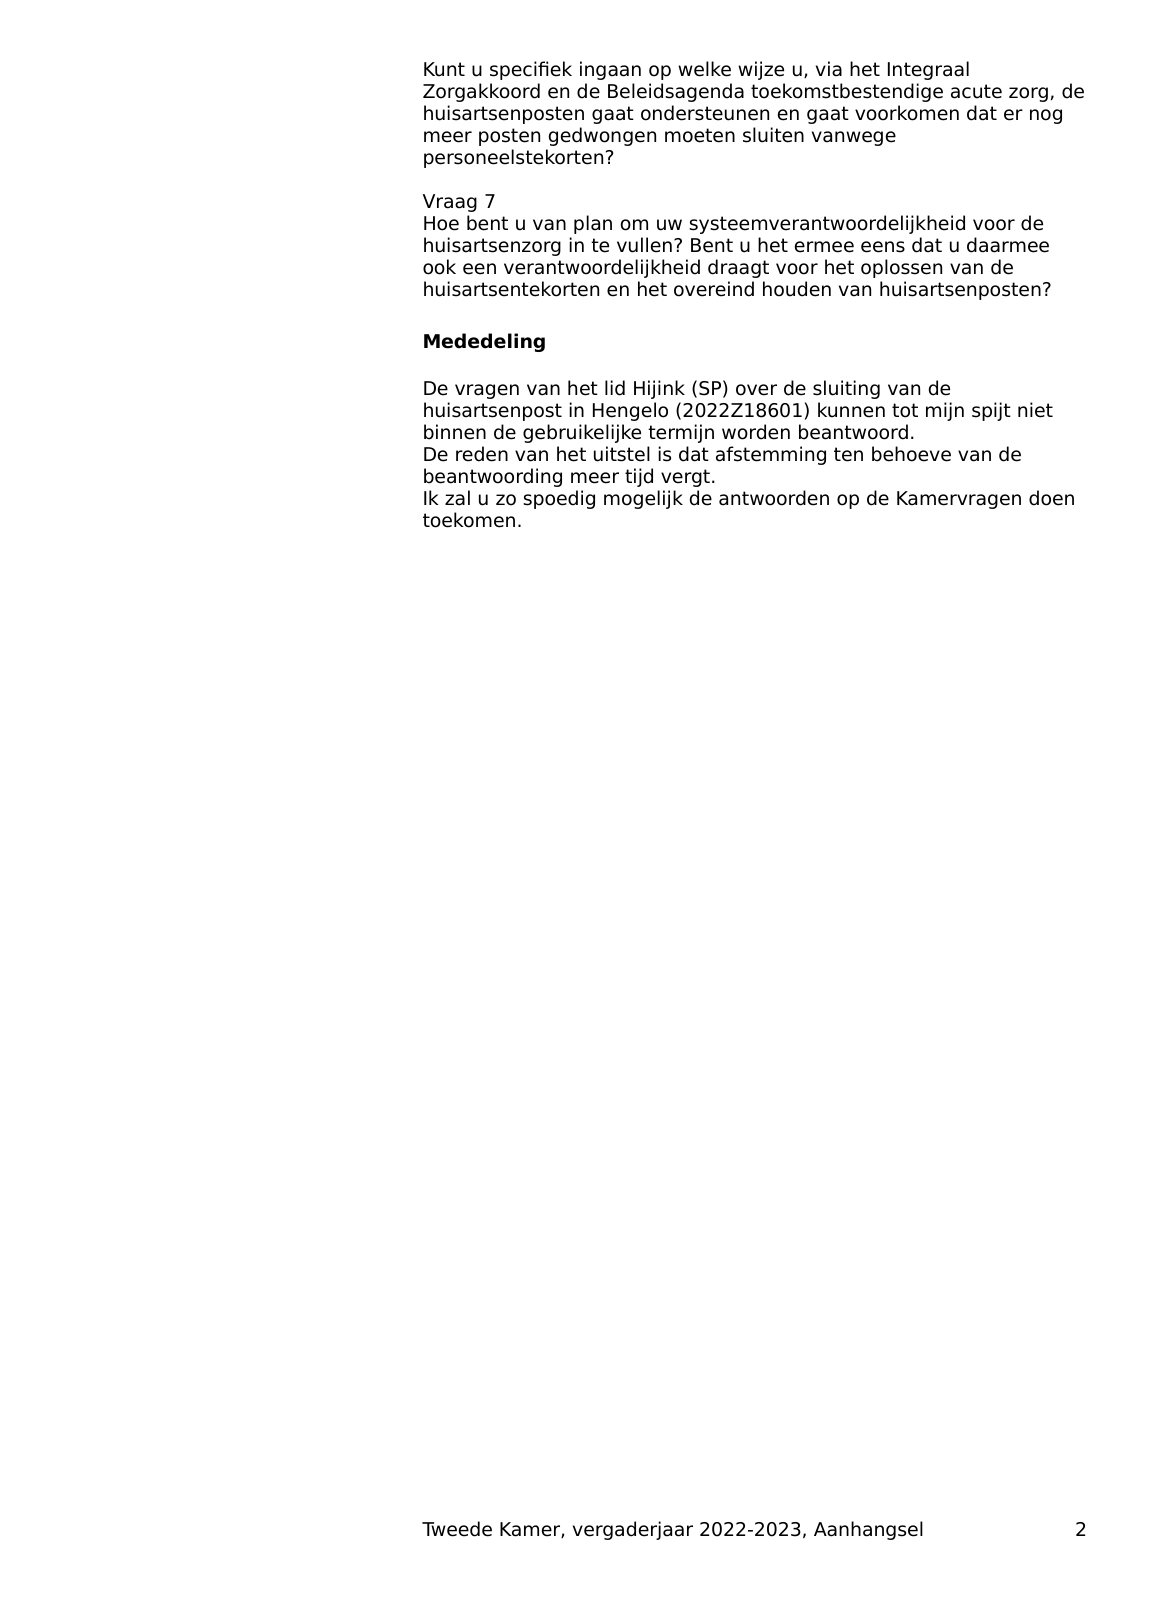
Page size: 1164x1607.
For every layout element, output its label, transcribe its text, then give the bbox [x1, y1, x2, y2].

text De reden van het uitstel is dat afstemming ten behoeve van de beantwoording meer tijd vergt. [422, 444, 1087, 488]
text De vragen van het lid Hijink (SP) over de sluiting van de huisartsenpost in Hengelo (2022Z18601) kunnen tot mijn spijt niet binnen de gebruikelijke termijn worden beantwoord. [422, 378, 1087, 444]
text Vraag 7 [422, 191, 1087, 213]
text Ik zal u zo spoedig mogelijk de antwoorden op de Kamervragen doen toekomen. [422, 488, 1087, 532]
text Hoe bent u van plan om uw systeemverantwoordelijkheid voor de huisartsenzorg in te vullen? Bent u het ermee eens dat u daarmee ook een verantwoordelijkheid draagt voor het oplossen van de huisartsentekorten en het overeind houden van huisartsenposten? [422, 213, 1087, 301]
text Kunt u specifiek ingaan op welke wijze u, via het Integraal Zorgakkoord en de Beleidsagenda toekomstbestendige acute zorg, de huisartsenposten gaat ondersteunen en gaat voorkomen dat er nog meer posten gedwongen moeten sluiten vanwege personeelstekorten? [422, 59, 1087, 169]
subtitle Mededeling [422, 331, 1087, 353]
